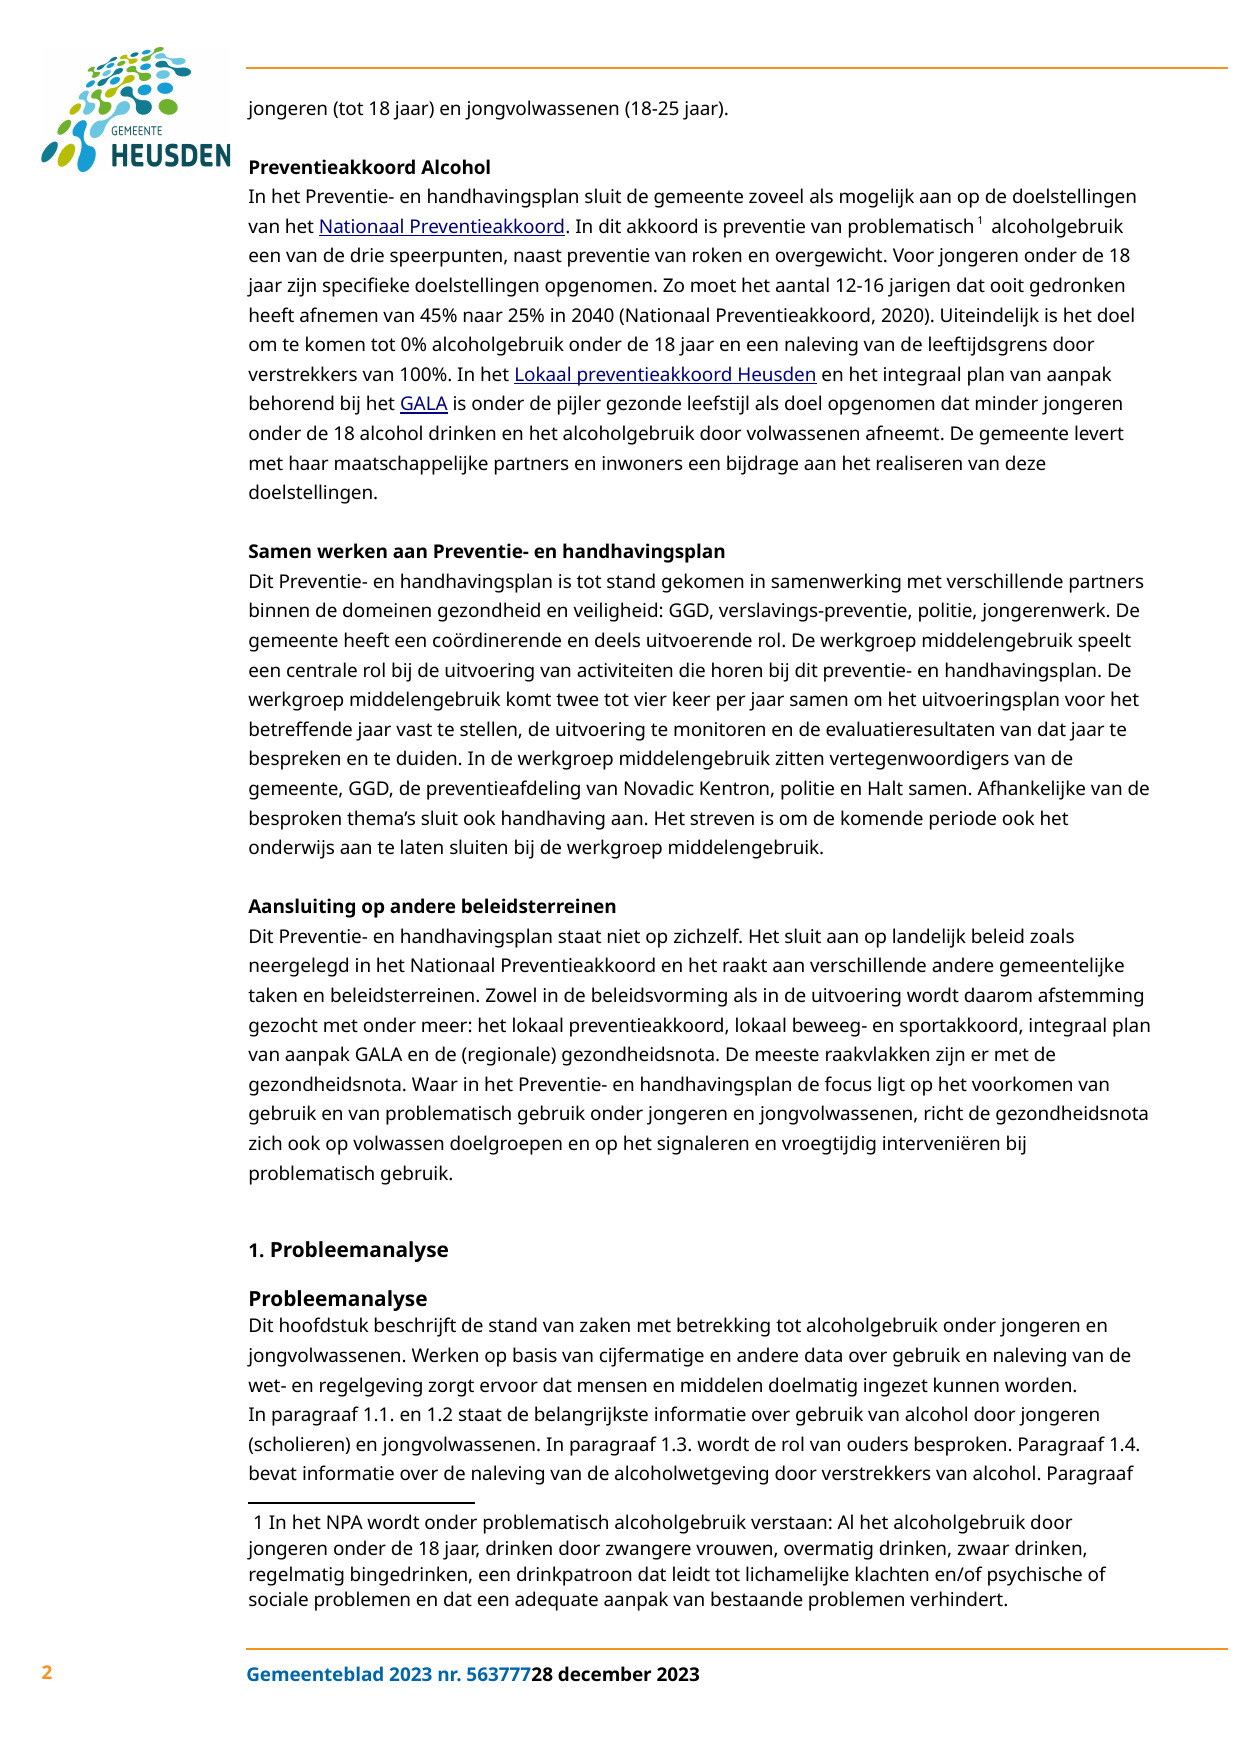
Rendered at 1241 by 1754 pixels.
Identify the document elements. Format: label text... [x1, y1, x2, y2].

text 1. Probleemanalyse [248, 1235, 1152, 1263]
picture [41, 47, 231, 172]
text Dit Preventie- en handhavingsplan staat niet op zichzelf. Het sluit aan op landelijk beleid zoals neergelegd in het Nationaal Preventieakkoord en het raakt aan verschillende andere gemeentelijke taken en beleidsterreinen. Zowel in de beleidsvorming als in de uitvoering wordt daarom afstemming gezocht met onder meer: het lokaal preventieakkoord, lokaal beweeg- en sportakkoord, integraal plan van aanpak GALA en de (regionale) gezondheidsnota. De meeste raakvlakken zijn er met de gezondheidsnota. Waar in het Preventie- en handhavingsplan de focus ligt op het voorkomen van gebruik en van problematisch gebruik onder jongeren en jongvolwassenen, richt de gezondheidsnota zich ook op volwassen doelgroepen en op het signaleren en vroegtijdig interveniëren bij problematisch gebruik. [248, 923, 1152, 1186]
text In het NPA wordt onder problematisch alcoholgebruik verstaan: Al het alcoholgebruik door jongeren onder de 18 jaar, drinken door zwangere vrouwen, overmatig drinken, zwaar drinken, regelmatig bingedrinken, een drinkpatroon dat leidt tot lichamelijke klachten en/of psychische of sociale problemen en dat een adequate aanpak van bestaande problemen verhindert. [248, 1509, 1152, 1612]
text jongeren (tot 18 jaar) en jongvolwassenen (18-25 jaar). [248, 95, 1152, 121]
text Preventieakkoord Alcohol [248, 154, 1152, 180]
text Dit Preventie- en handhavingsplan is tot stand gekomen in samenwerking met verschillende partners binnen de domeinen gezondheid en veiligheid: GGD, verslavings-preventie, politie, jongerenwerk. De gemeente heeft een coördinerende en deels uitvoerende rol. De werkgroep middelengebruik speelt een centrale rol bij de uitvoering van activiteiten die horen bij dit preventie- en handhavingsplan. De werkgroep middelengebruik komt twee tot vier keer per jaar samen om het uitvoeringsplan voor het betreffende jaar vast te stellen, de uitvoering te monitoren en de evaluatieresultaten van dat jaar te bespreken en te duiden. In de werkgroep middelengebruik zitten vertegenwoordigers van de gemeente, GGD, de preventieafdeling van Novadic Kentron, politie en Halt samen. Afhankelijke van de besproken thema’s sluit ook handhaving aan. Het streven is om de komende periode ook het onderwijs aan te laten sluiten bij de werkgroep middelengebruik. [248, 568, 1152, 860]
text In het Preventie- en handhavingsplan sluit de gemeente zoveel als mogelijk aan op de doelstellingen van het Nationaal Preventieakkoord. In dit akkoord is preventie van problematisch alcoholgebruik een van de drie speerpunten, naast preventie van roken en overgewicht. Voor jongeren onder de 18 jaar zijn specifieke doelstellingen opgenomen. Zo moet het aantal 12-16 jarigen dat ooit gedronken heeft afnemen van 45% naar 25% in 2040 (Nationaal Preventieakkoord, 2020). Uiteindelijk is het doel om te komen tot 0% alcoholgebruik onder de 18 jaar en een naleving van de leeftijdsgrens door verstrekkers van 100%. In het Lokaal preventieakkoord Heusden en het integraal plan van aanpak behorend bij het GALA is onder de pijler gezonde leefstijl als doel opgenomen dat minder jongeren onder de 18 alcohol drinken en het alcoholgebruik door volwassenen afneemt. De gemeente levert met haar maatschappelijke partners en inwoners een bijdrage aan het realiseren van deze doelstellingen. [248, 183, 1152, 505]
text In paragraaf 1.1. en 1.2 staat de belangrijkste informatie over gebruik van alcohol door jongeren (scholieren) en jongvolwassenen. In paragraaf 1.3. wordt de rol van ouders besproken. Paragraaf 1.4. bevat informatie over de naleving van de alcoholwetgeving door verstrekkers van alcohol. Paragraaf [248, 1401, 1152, 1486]
text Aansluiting op andere beleidsterreinen [248, 893, 1152, 919]
text Dit hoofdstuk beschrijft de stand van zaken met betrekking tot alcoholgebruik onder jongeren en jongvolwassenen. Werken op basis van cijfermatige en andere data over gebruik en naleving van de wet- en regelgeving zorgt ervoor dat mensen en middelen doelmatig ingezet kunnen worden. [248, 1313, 1152, 1398]
text Probleemanalyse [248, 1284, 1152, 1313]
text Samen werken aan Preventie- en handhavingsplan [248, 538, 1152, 564]
